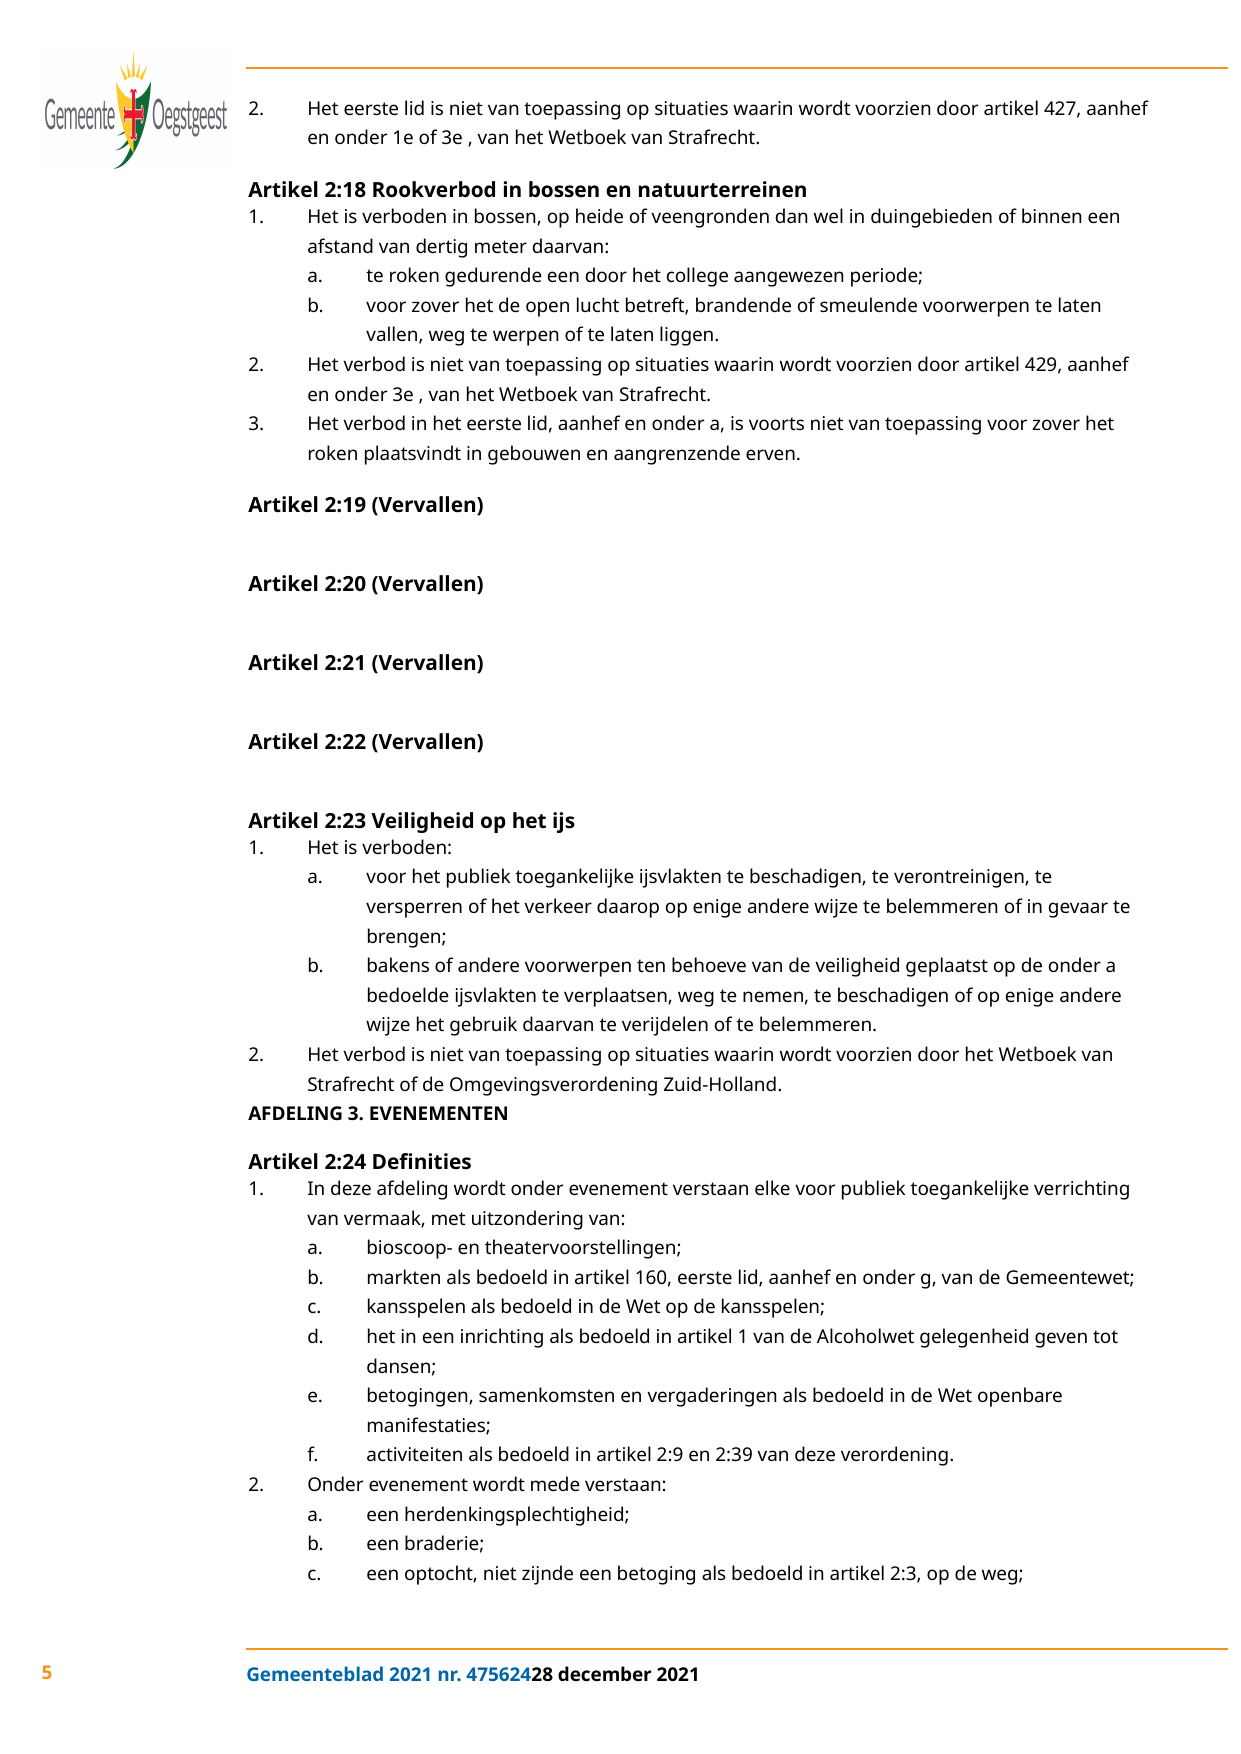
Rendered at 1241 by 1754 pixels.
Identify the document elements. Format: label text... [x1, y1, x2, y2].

text Artikel 2:19 (Vervallen) [248, 490, 1152, 519]
list betogingen, samenkomsten en vergaderingen als bedoeld in de Wet openbare manifestaties; [307, 1382, 1152, 1438]
list In deze afdeling wordt onder evenement verstaan elke voor publiek toegankelijke verrichting van vermaak, met uitzondering van: [248, 1175, 1152, 1231]
list te roken gedurende een door het college aangewezen periode; [307, 262, 1152, 288]
list markten als bedoeld in artikel 160, eerste lid, aanhef en onder g, van de Gemeentewet; [307, 1264, 1152, 1290]
text Artikel 2:22 (Vervallen) [248, 727, 1152, 755]
list Het verbod in het eerste lid, aanhef en onder a, is voorts niet van toepassing voor zover het roken plaatsvindt in gebouwen en aangrenzende erven. [248, 410, 1152, 466]
list Het is verboden: [248, 834, 1152, 860]
list Het eerste lid is niet van toepassing op situaties waarin wordt voorzien door artikel 427, aanhef en onder 1e of 3e , van het Wetboek van Strafrecht. [248, 95, 1152, 150]
picture [41, 47, 231, 172]
text Artikel 2:20 (Vervallen) [248, 569, 1152, 598]
list Het verbod is niet van toepassing op situaties waarin wordt voorzien door artikel 429, aanhef en onder 3e , van het Wetboek van Strafrecht. [248, 351, 1152, 406]
text AFDELING 3. EVENEMENTEN [248, 1100, 1152, 1126]
list Onder evenement wordt mede verstaan: [248, 1471, 1152, 1497]
list het in een inrichting als bedoeld in artikel 1 van de Alcoholwet gelegenheid geven tot dansen; [307, 1323, 1152, 1379]
list een herdenkingsplechtigheid; [307, 1501, 1152, 1527]
list een braderie; [307, 1530, 1152, 1556]
text Artikel 2:21 (Vervallen) [248, 648, 1152, 676]
list activiteiten als bedoeld in artikel 2:9 en 2:39 van deze verordening. [307, 1442, 1152, 1467]
list voor zover het de open lucht betreft, brandende of smeulende voorwerpen te laten vallen, weg te werpen of te laten liggen. [307, 292, 1152, 347]
list een optocht, niet zijnde een betoging als bedoeld in artikel 2:3, op de weg; [307, 1560, 1152, 1586]
text Artikel 2:18 Rookverbod in bossen en natuurterreinen [248, 175, 1152, 203]
list Het is verboden in bossen, op heide of veengronden dan wel in duingebieden of binnen een afstand van dertig meter daarvan: [248, 203, 1152, 258]
text Artikel 2:24 Definities [248, 1147, 1152, 1175]
list bakens of andere voorwerpen ten behoeve van de veiligheid geplaatst op de onder a bedoelde ijsvlakten te verplaatsen, weg te nemen, te beschadigen of op enige andere wijze het gebruik daarvan te verijdelen of te belemmeren. [307, 952, 1152, 1037]
list Het verbod is niet van toepassing op situaties waarin wordt voorzien door het Wetboek van Strafrecht of de Omgevingsverordening Zuid-Holland. [248, 1041, 1152, 1097]
text Artikel 2:23 Veiligheid op het ijs [248, 806, 1152, 834]
list voor het publiek toegankelijke ijsvlakten te beschadigen, te verontreinigen, te versperren of het verkeer daarop op enige andere wijze te belemmeren of in gevaar te brengen; [307, 864, 1152, 949]
list bioscoop- en theatervoorstellingen; [307, 1234, 1152, 1260]
list kansspelen als bedoeld in de Wet op de kansspelen; [307, 1294, 1152, 1319]
